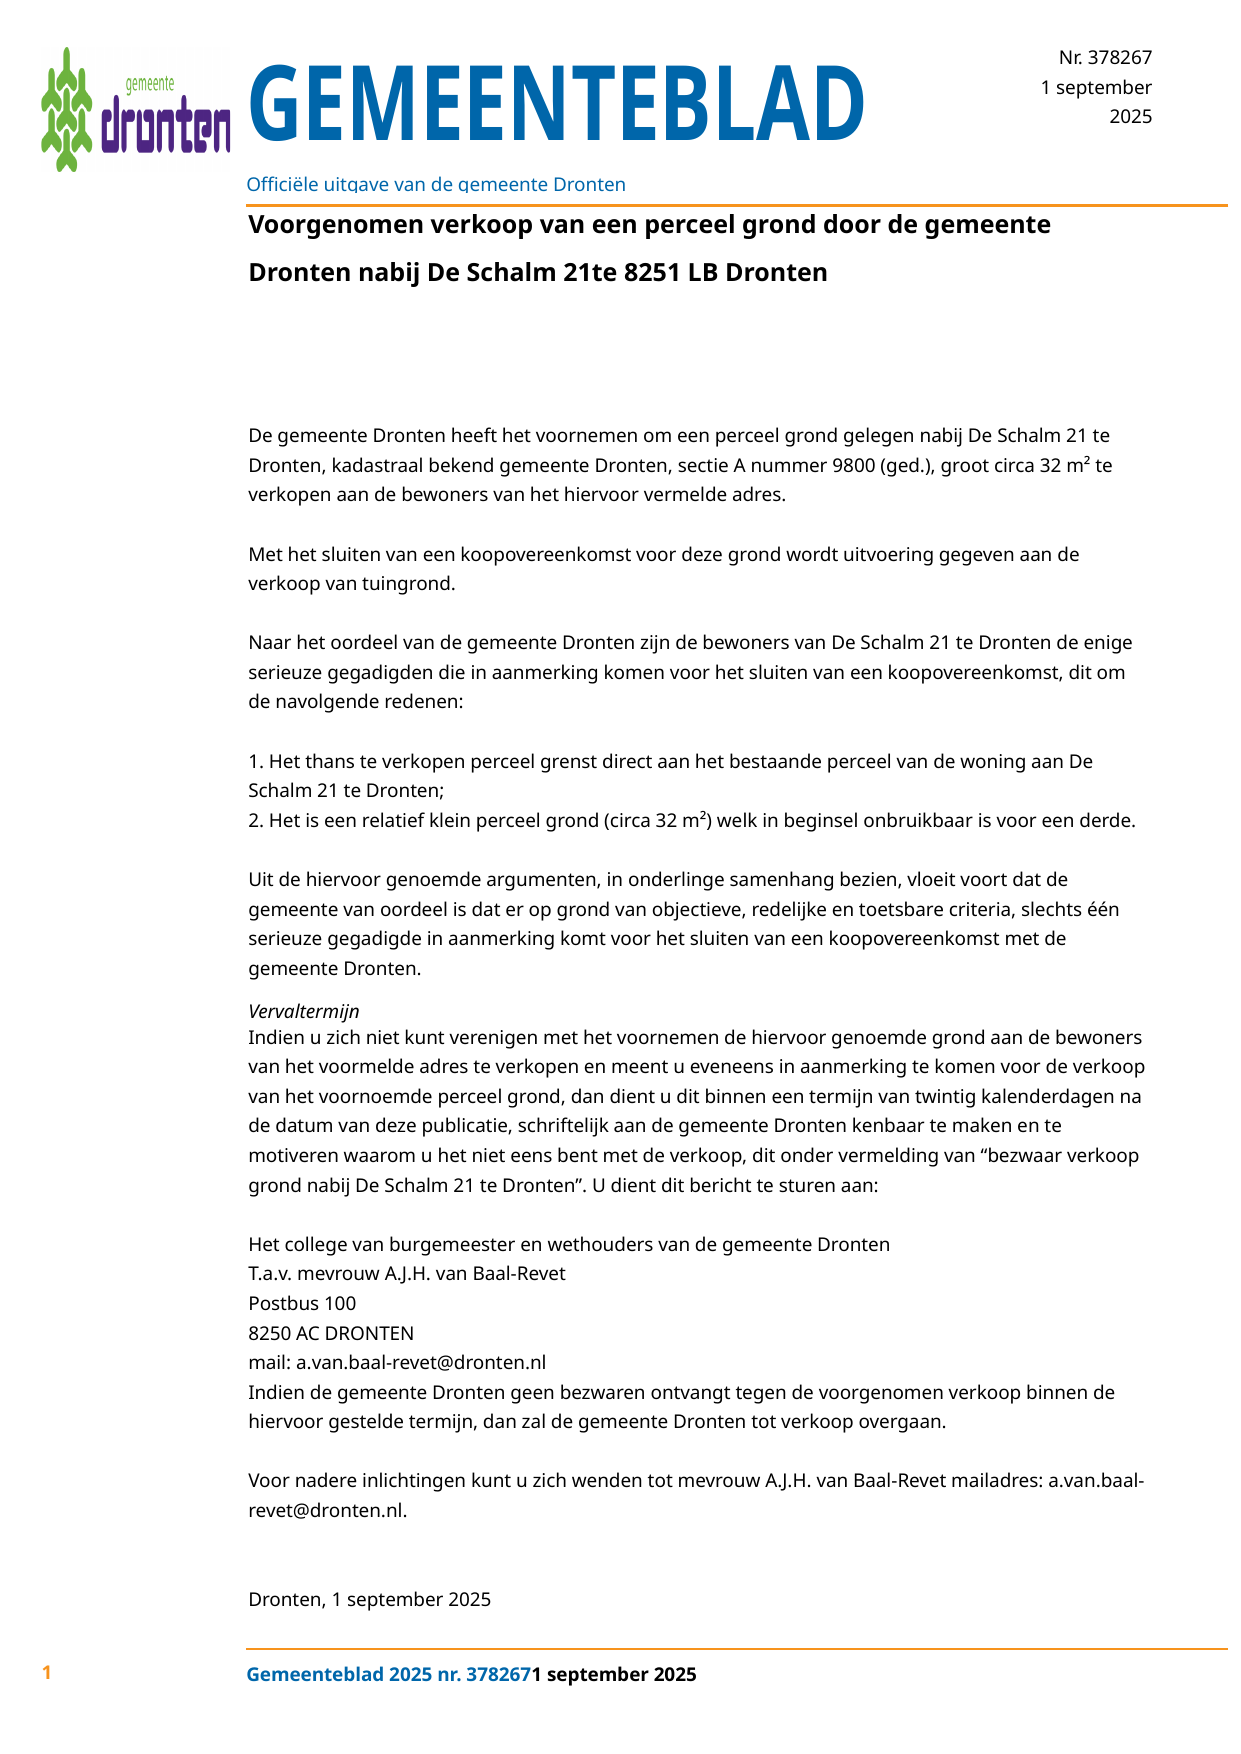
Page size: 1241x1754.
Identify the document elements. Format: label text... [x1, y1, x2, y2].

text Het college van burgemeester en wethouders van de gemeente Dronten [248, 1231, 1152, 1257]
text Indien u zich niet kunt verenigen met het voornemen de hiervoor genoemde grond aan de bewoners van het voormelde adres te verkopen en meent u eveneens in aanmerking te komen voor de verkoop van het voornoemde perceel grond, dan dient u dit binnen een termijn van twintig kalenderdagen na de datum van deze publicatie, schriftelijk aan de gemeente Dronten kenbaar te maken en te motiveren waarom u het niet eens bent met de verkoop, dit onder vermelding van “bezwaar verkoop grond nabij De Schalm 21 te Dronten”. U dient dit bericht te sturen aan: [248, 1024, 1152, 1197]
text 8250 AC DRONTEN [248, 1320, 1152, 1345]
text Voorgenomen verkoop van een perceel grond door de gemeente Dronten nabij De Schalm 21te 8251 LB Dronten [248, 207, 1152, 288]
text Postbus 100 [248, 1290, 1152, 1316]
text 1. Het thans te verkopen perceel grenst direct aan het bestaande perceel van de woning aan De Schalm 21 te Dronten; [248, 748, 1152, 803]
text Uit de hiervoor genoemde argumenten, in onderlinge samenhang bezien, vloeit voort dat de gemeente van oordeel is dat er op grond van objectieve, redelijke en toetsbare criteria, slechts één serieuze gegadigde in aanmerking komt voor het sluiten van een koopovereenkomst met de gemeente Dronten. [248, 866, 1152, 981]
text Vervaltermijn [248, 998, 1152, 1024]
text De gemeente Dronten heeft het voornemen om een perceel grond gelegen nabij De Schalm 21 te Dronten, kadastraal bekend gemeente Dronten, sectie A nummer 9800 (ged.), groot circa 32 m² te verkopen aan de bewoners van het hiervoor vermelde adres. [248, 422, 1152, 507]
text Voor nadere inlichtingen kunt u zich wenden tot mevrouw A.J.H. van Baal-Revet mailadres: a.van.baal-revet@dronten.nl. [248, 1468, 1152, 1523]
picture [41, 47, 231, 172]
text Indien de gemeente Dronten geen bezwaren ontvangt tegen de voorgenomen verkoop binnen de hiervoor gestelde termijn, dan zal de gemeente Dronten tot verkoop overgaan. [248, 1379, 1152, 1434]
text mail: a.van.baal-revet@dronten.nl [248, 1349, 1152, 1375]
text 2. Het is een relatief klein perceel grond (circa 32 m²) welk in beginsel onbruikbaar is voor een derde. [248, 807, 1152, 833]
text Dronten, 1 september 2025 [248, 1586, 1152, 1612]
text Met het sluiten van een koopovereenkomst voor deze grond wordt uitvoering gegeven aan de verkoop van tuingrond. [248, 541, 1152, 596]
text Naar het oordeel van de gemeente Dronten zijn de bewoners van De Schalm 21 te Dronten de enige serieuze gegadigden die in aanmerking komen voor het sluiten van een koopovereenkomst, dit om de navolgende redenen: [248, 629, 1152, 714]
text T.a.v. mevrouw A.J.H. van Baal-Revet [248, 1261, 1152, 1286]
